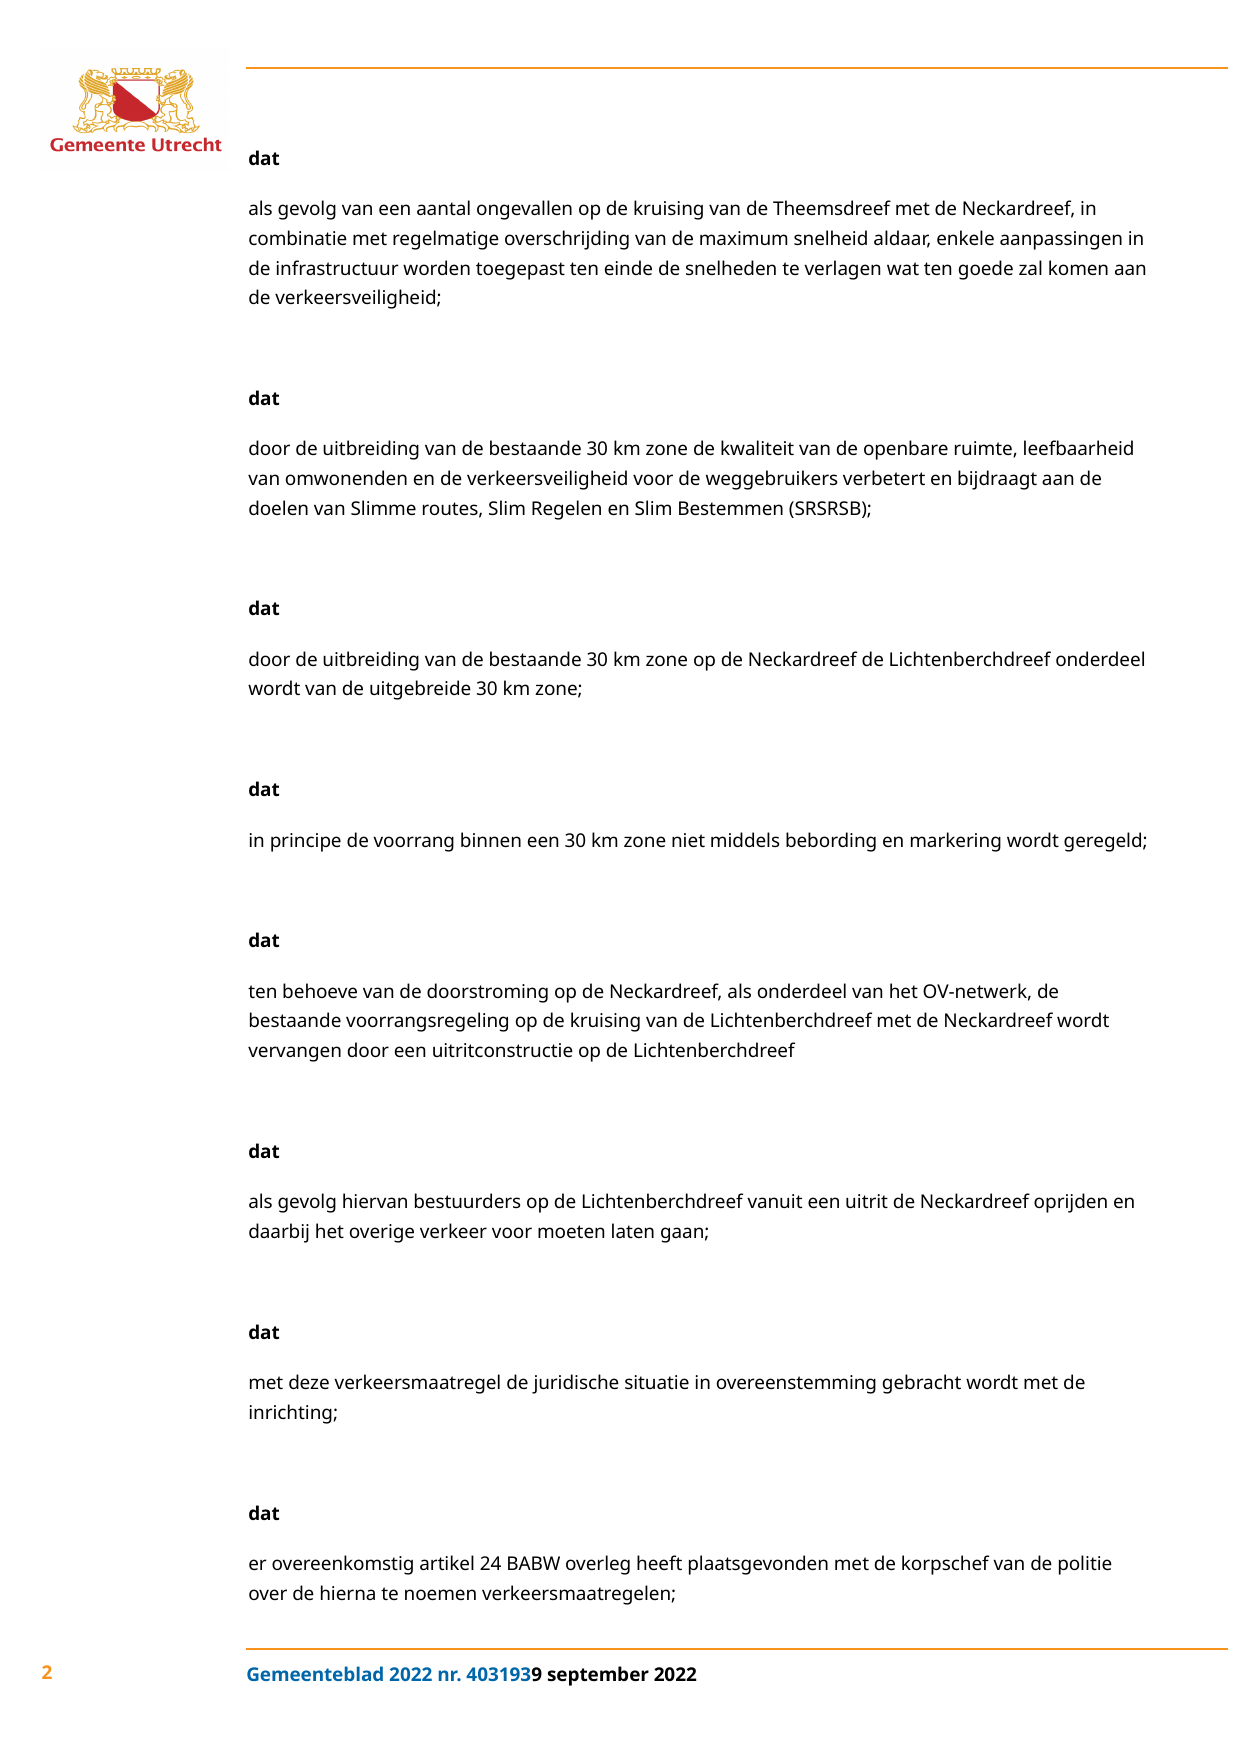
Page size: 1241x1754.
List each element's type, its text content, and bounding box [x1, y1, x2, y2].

text door de uitbreiding van de bestaande 30 km zone de kwaliteit van de openbare ruimte, leefbaarheid van omwonenden en de verkeersveiligheid voor de weggebruikers verbetert en bijdraagt aan de doelen van Slimme routes, Slim Regelen en Slim Bestemmen (SRSRSB); [248, 436, 1152, 521]
text met deze verkeersmaatregel de juridische situatie in overeenstemming gebracht wordt met de inrichting; [248, 1369, 1152, 1425]
text door de uitbreiding van de bestaande 30 km zone op de Neckardreef de Lichtenberchdreef onderdeel wordt van de uitgebreide 30 km zone; [248, 646, 1152, 701]
picture [41, 47, 231, 172]
text dat [248, 1138, 1152, 1164]
text dat [248, 145, 1152, 171]
text als gevolg hiervan bestuurders op de Lichtenberchdreef vanuit een uitrit de Neckardreef oprijden en daarbij het overige verkeer voor moeten laten gaan; [248, 1188, 1152, 1244]
text dat [248, 596, 1152, 621]
text dat [248, 1319, 1152, 1345]
text dat [248, 385, 1152, 411]
text ten behoeve van de doorstroming op de Neckardreef, als onderdeel van het OV-netwerk, de bestaande voorrangsregeling op de kruising van de Lichtenberchdreef met de Neckardreef wordt vervangen door een uitritconstructie op de Lichtenberchdreef [248, 978, 1152, 1063]
text in principe de voorrang binnen een 30 km zone niet middels bebording en markering wordt geregeld; [248, 827, 1152, 853]
text dat [248, 776, 1152, 802]
text er overeenkomstig artikel 24 BABW overleg heeft plaatsgevonden met de korpschef van de politie over de hierna te noemen verkeersmaatregelen; [248, 1550, 1152, 1606]
text dat [248, 928, 1152, 953]
text dat [248, 1500, 1152, 1526]
text als gevolg van een aantal ongevallen op de kruising van de Theemsdreef met de Neckardreef, in combinatie met regelmatige overschrijding van de maximum snelheid aldaar, enkele aanpassingen in de infrastructuur worden toegepast ten einde de snelheden te verlagen wat ten goede zal komen aan de verkeersveiligheid; [248, 196, 1152, 310]
